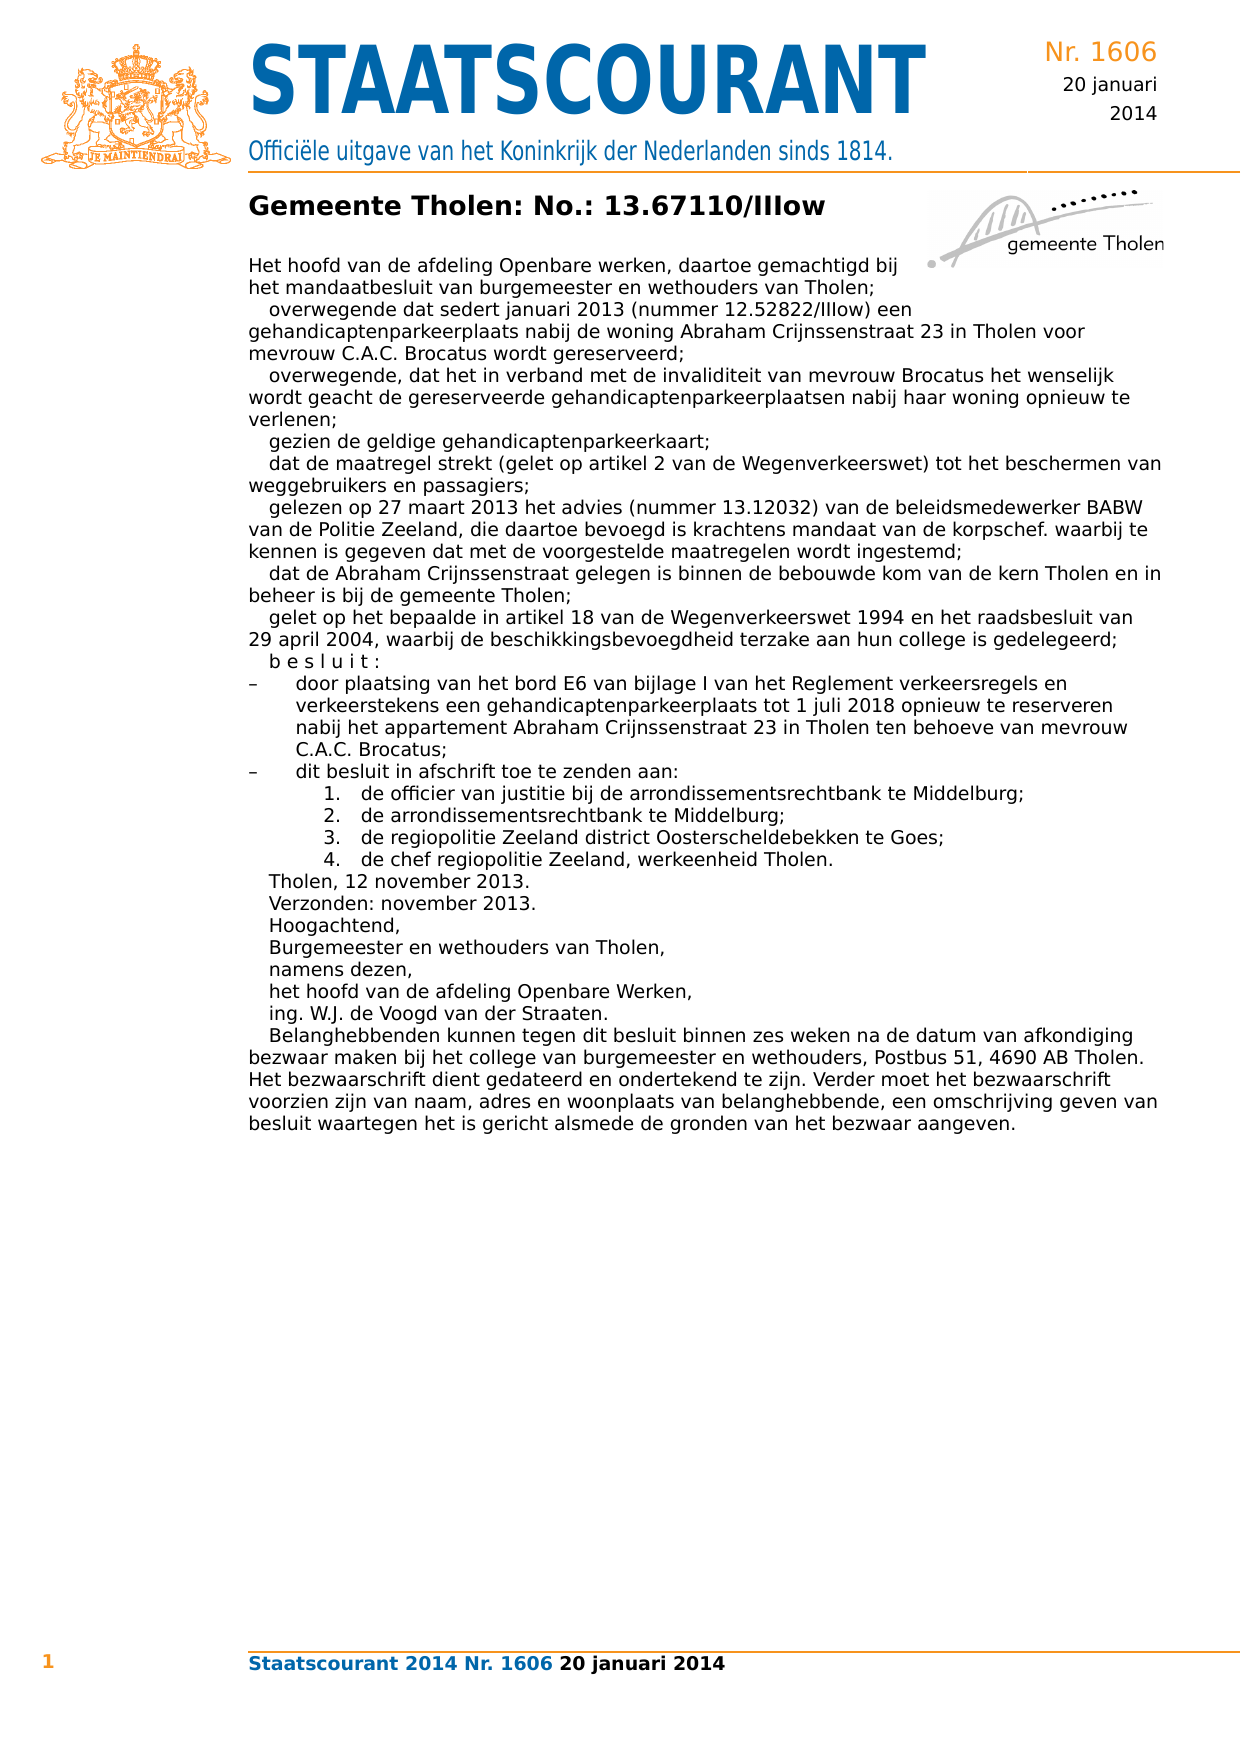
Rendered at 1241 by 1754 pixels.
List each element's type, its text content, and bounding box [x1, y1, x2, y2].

list de chef regiopolitie Zeeland, werkeenheid Tholen. [323, 849, 1163, 871]
text Hoogachtend, [248, 915, 1163, 937]
text b e s l u i t : [248, 651, 1163, 673]
text dat de Abraham Crijnssenstraat gelegen is binnen de bebouwde kom van de kern Tholen en in beheer is bij de gemeente Tholen; [248, 563, 1163, 607]
text het hoofd van de afdeling Openbare Werken, [248, 981, 1163, 1003]
text Tholen, 12 november 2013. [248, 871, 1163, 893]
text gelet op het bepaalde in artikel 18 van de Wegenverkeerswet 1994 en het raadsbesluit van 29 april 2004, waarbij de beschikkingsbevoegdheid terzake aan hun college is gedelegeerd; [248, 607, 1163, 651]
picture [41, 44, 231, 169]
text gezien de geldige gehandicaptenparkeerkaart; [248, 431, 1163, 453]
list door plaatsing van het bord E6 van bijlage I van het Reglement verkeersregels en verkeerstekens een gehandicaptenparkeerplaats tot 1 juli 2018 opnieuw te reserveren nabij het appartement Abraham Crijnssenstraat 23 in Tholen ten behoeve van mevrouw C.A.C. Brocatus; [248, 673, 1163, 761]
text Burgemeester en wethouders van Tholen, [248, 937, 1163, 959]
text dat de maatregel strekt (gelet op artikel 2 van de Wegenverkeerswet) tot het beschermen van weggebruikers en passagiers; [248, 453, 1163, 497]
text Verzonden: november 2013. [248, 893, 1163, 915]
text gelezen op 27 maart 2013 het advies (nummer 13.12032) van de beleidsmedewerker BABW van de Politie Zeeland, die daartoe bevoegd is krachtens mandaat van de korpschef. waarbij te kennen is gegeven dat met de voorgestelde maatregelen wordt ingestemd; [248, 497, 1163, 563]
text Belanghebbenden kunnen tegen dit besluit binnen zes weken na de datum van afkondiging bezwaar maken bij het college van burgemeester en wethouders, Postbus 51, 4690 AB Tholen. Het bezwaarschrift dient gedateerd en ondertekend te zijn. Verder moet het bezwaarschrift voorzien zijn van naam, adres en woonplaats van belanghebbende, een omschrijving geven van besluit waartegen het is gericht alsmede de gronden van het bezwaar aangeven. [248, 1024, 1163, 1134]
list de arrondissementsrechtbank te Middelburg; [323, 805, 1163, 827]
text ing. W.J. de Voogd van der Straaten. [248, 1003, 1163, 1024]
subtitle Gemeente Tholen: No.: 13.67110/IIIow [248, 191, 927, 222]
list de regiopolitie Zeeland district Oosterscheldebekken te Goes; [323, 827, 1163, 849]
text overwegende, dat het in verband met de invaliditeit van mevrouw Brocatus het wenselijk wordt geacht de gereserveerde gehandicaptenparkeerplaatsen nabij haar woning opnieuw te verlenen; [248, 365, 1163, 431]
text namens dezen, [248, 959, 1163, 981]
list de officier van justitie bij de arrondissementsrechtbank te Middelburg; [323, 783, 1163, 805]
picture [927, 190, 1164, 268]
text Het hoofd van de afdeling Openbare werken, daartoe gemachtigd bij het mandaatbesluit van burgemeester en wethouders van Tholen; [248, 255, 1163, 299]
list dit besluit in afschrift toe te zenden aan: [248, 761, 1163, 783]
text overwegende dat sedert januari 2013 (nummer 12.52822/IIIow) een gehandicaptenparkeerplaats nabij de woning Abraham Crijnssenstraat 23 in Tholen voor mevrouw C.A.C. Brocatus wordt gereserveerd; [248, 299, 1163, 365]
